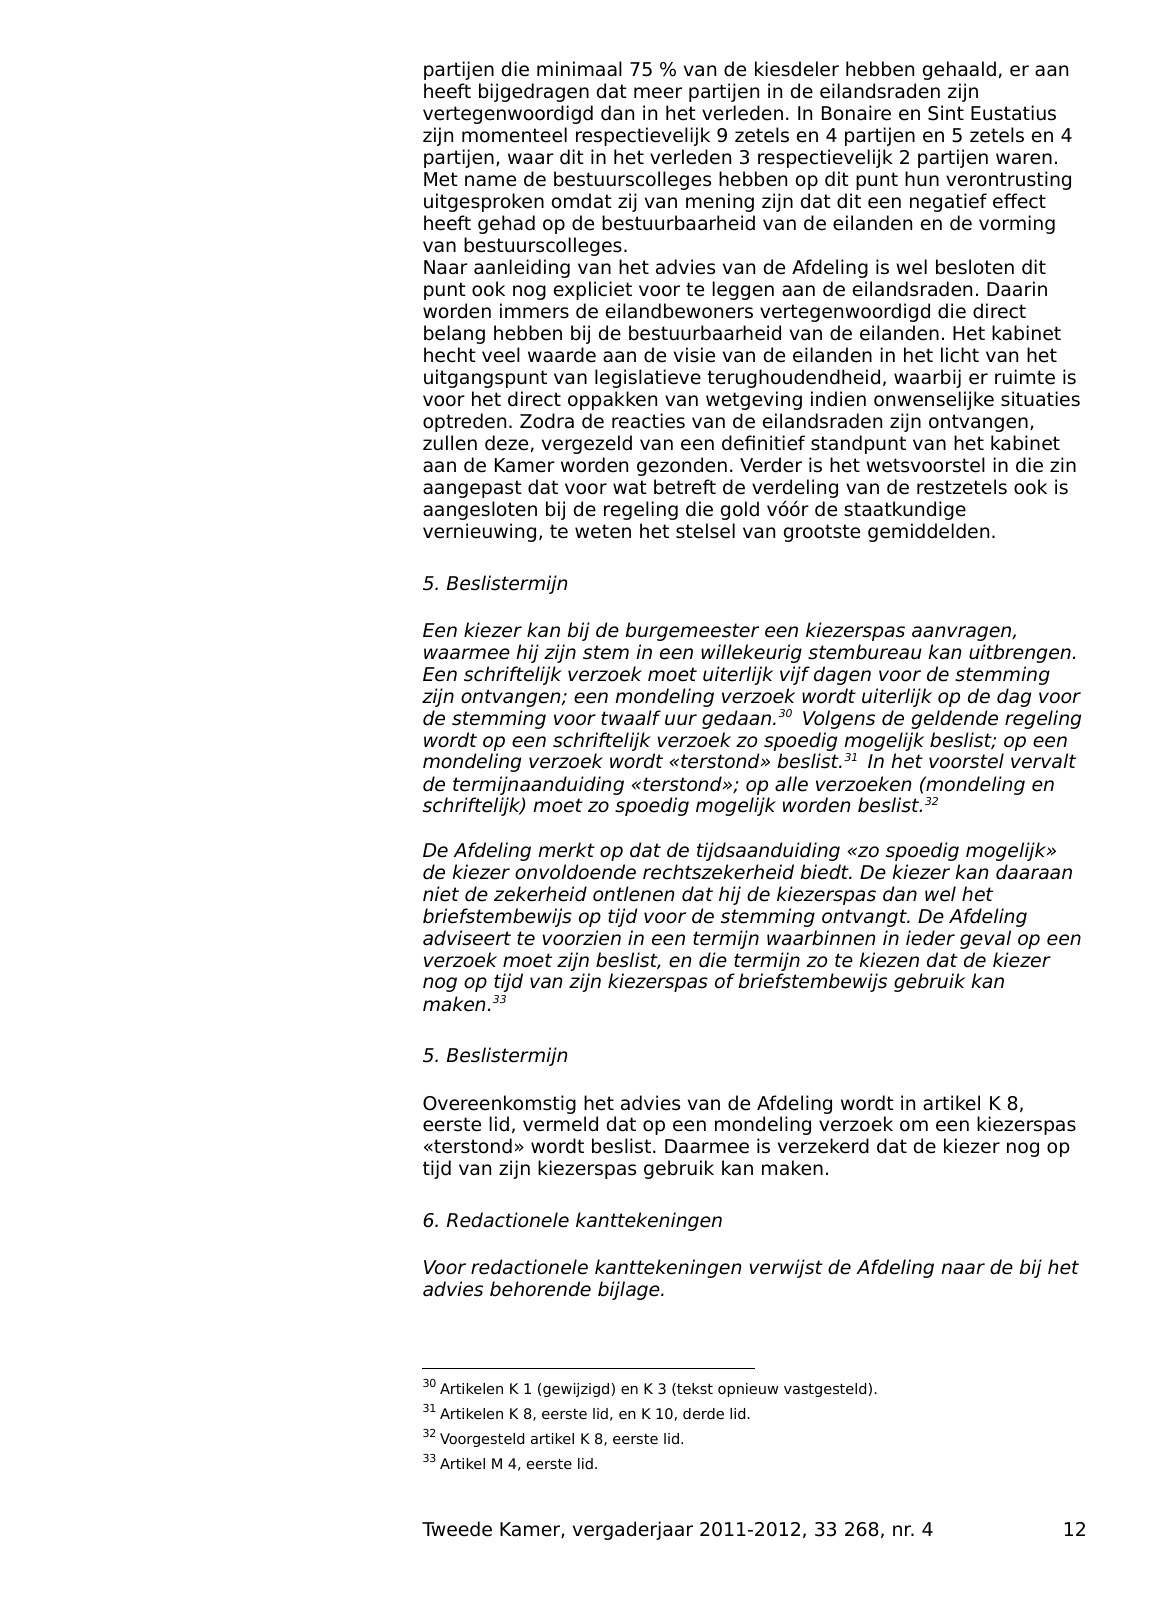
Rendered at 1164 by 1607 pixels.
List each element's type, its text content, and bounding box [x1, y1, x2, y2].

text Artikelen K 8, eerste lid, en K 10, derde lid. [422, 1402, 1087, 1424]
text Voor redactionele kanttekeningen verwijst de Afdeling naar de bij het advies behorende bijlage. [422, 1257, 1087, 1301]
text partijen die minimaal 75 % van de kiesdeler hebben gehaald, er aan heeft bijgedragen dat meer partijen in de eilandsraden zijn vertegenwoordigd dan in het verleden. In Bonaire en Sint Eustatius zijn momenteel respectievelijk 9 zetels en 4 partijen en 5 zetels en 4 partijen, waar dit in het verleden 3 respectievelijk 2 partijen waren. Met name de bestuurscolleges hebben op dit punt hun verontrusting uitgesproken omdat zij van mening zijn dat dit een negatief effect heeft gehad op de bestuurbaarheid van de eilanden en de vorming van bestuurscolleges. [422, 59, 1087, 257]
subtitle 5. Beslistermijn [422, 573, 1087, 594]
text Een kiezer kan bij de burgemeester een kiezerspas aanvragen, waarmee hij zijn stem in een willekeurig stembureau kan uitbrengen. Een schriftelijk verzoek moet uiterlijk vijf dagen voor de stemming zijn ontvangen; een mondeling verzoek wordt uiterlijk op de dag voor de stemming voor twaalf uur gedaan. Volgens de geldende regeling wordt op een schriftelijk verzoek zo spoedig mogelijk beslist; op een mondeling verzoek wordt «terstond» beslist. In het voorstel vervalt de termijnaanduiding «terstond»; op alle verzoeken (mondeling en schriftelijk) moet zo spoedig mogelijk worden beslist. [422, 619, 1087, 817]
subtitle 6. Redactionele kanttekeningen [422, 1210, 1087, 1232]
text Artikel M 4, eerste lid. [422, 1452, 1087, 1474]
text De Afdeling merkt op dat de tijdsaanduiding «zo spoedig mogelijk» de kiezer onvoldoende rechtszekerheid biedt. De kiezer kan daaraan niet de zekerheid ontlenen dat hij de kiezerspas dan wel het briefstembewijs op tijd voor de stemming ontvangt. De Afdeling adviseert te voorzien in een termijn waarbinnen in ieder geval op een verzoek moet zijn beslist, en die termijn zo te kiezen dat de kiezer nog op tijd van zijn kiezerspas of briefstembewijs gebruik kan maken. [422, 839, 1087, 1015]
text Voorgesteld artikel K 8, eerste lid. [422, 1427, 1087, 1449]
text Artikelen K 1 (gewijzigd) en K 3 (tekst opnieuw vastgesteld). [422, 1377, 1087, 1399]
text Naar aanleiding van het advies van de Afdeling is wel besloten dit punt ook nog expliciet voor te leggen aan de eilandsraden. Daarin worden immers de eilandbewoners vertegenwoordigd die direct belang hebben bij de bestuurbaarheid van de eilanden. Het kabinet hecht veel waarde aan de visie van de eilanden in het licht van het uitgangspunt van legislatieve terughoudendheid, waarbij er ruimte is voor het direct oppakken van wetgeving indien onwenselijke situaties optreden. Zodra de reacties van de eilandsraden zijn ontvangen, zullen deze, vergezeld van een definitief standpunt van het kabinet aan de Kamer worden gezonden. Verder is het wetsvoorstel in die zin aangepast dat voor wat betreft de verdeling van de restzetels ook is aangesloten bij de regeling die gold vóór de staatkundige vernieuwing, te weten het stelsel van grootste gemiddelden. [422, 257, 1087, 543]
text Overeenkomstig het advies van de Afdeling wordt in artikel K 8, eerste lid, vermeld dat op een mondeling verzoek om een kiezerspas «terstond» wordt beslist. Daarmee is verzekerd dat de kiezer nog op tijd van zijn kiezerspas gebruik kan maken. [422, 1092, 1087, 1180]
subtitle 5. Beslistermijn [422, 1045, 1087, 1067]
